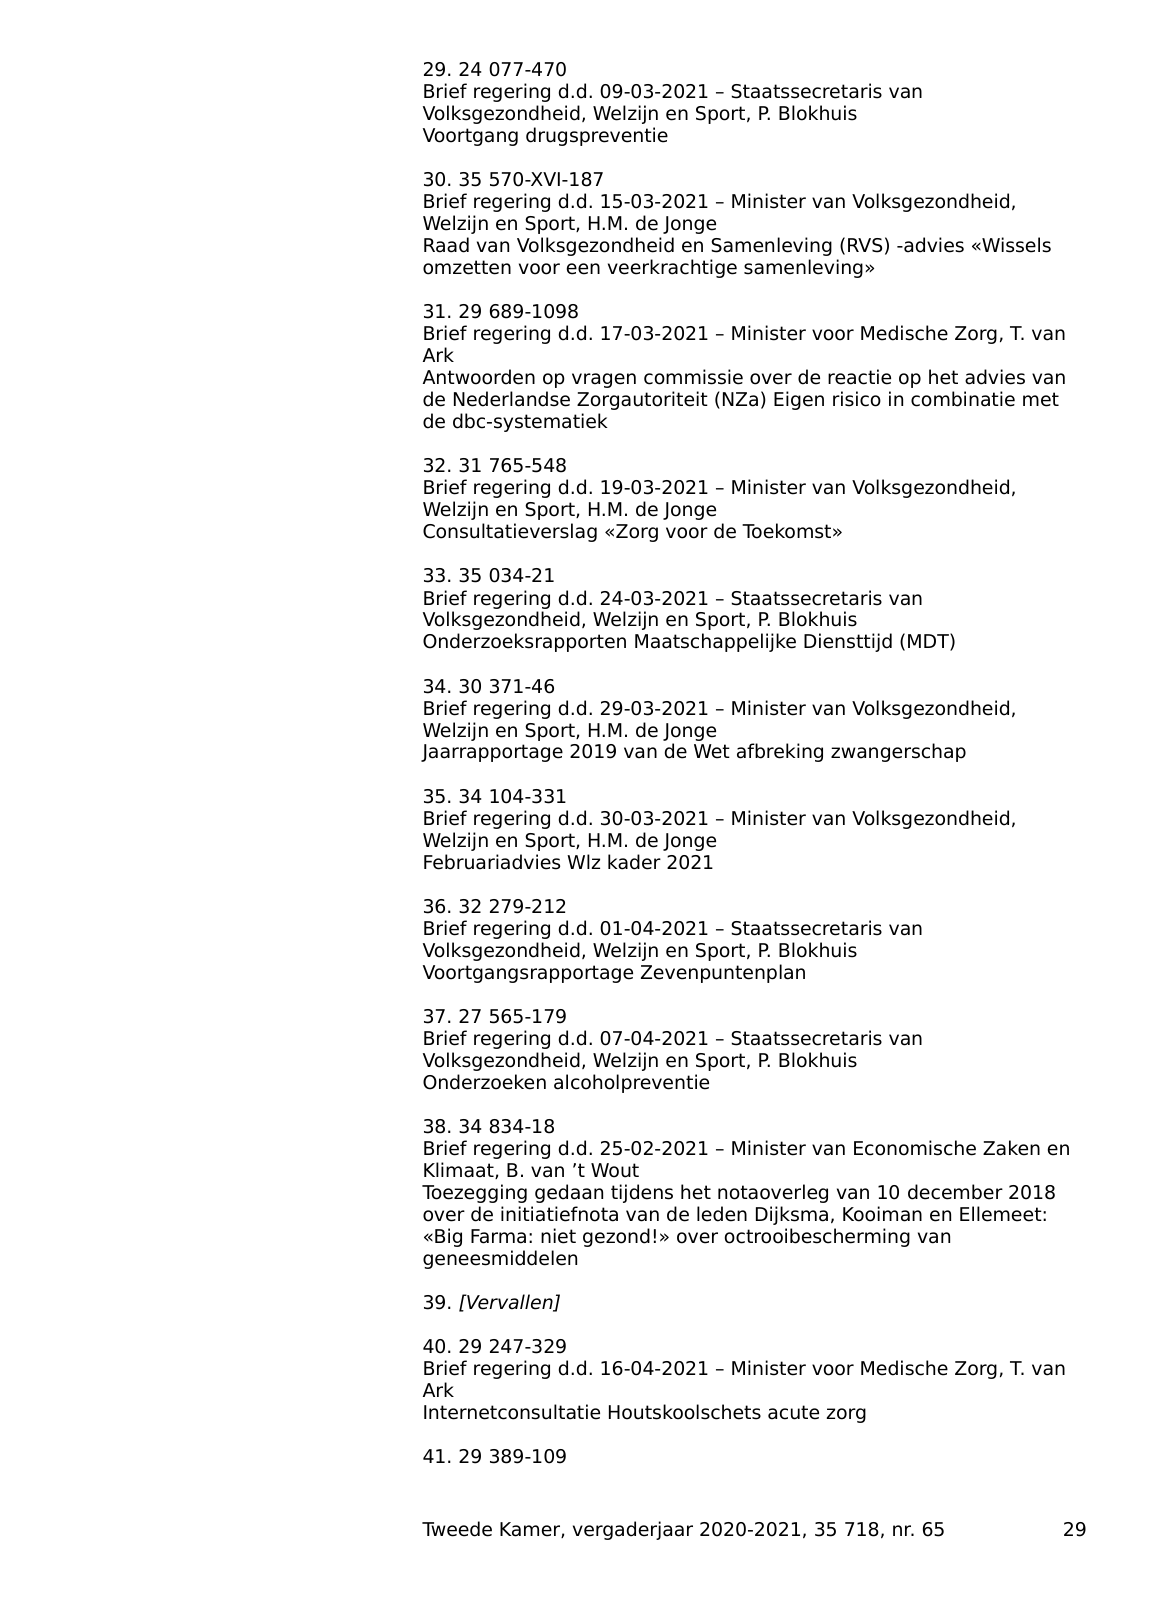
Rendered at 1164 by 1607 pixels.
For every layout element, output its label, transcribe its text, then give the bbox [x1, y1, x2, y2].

text 41. 29 389-109 [422, 1446, 1087, 1468]
text 34. 30 371-46 [422, 676, 1087, 697]
text Brief regering d.d. 24-03-2021 – Staatssecretaris van Volksgezondheid, Welzijn en Sport, P. Blokhuis [422, 587, 1087, 631]
text Brief regering d.d. 30-03-2021 – Minister van Volksgezondheid, Welzijn en Sport, H.M. de Jonge [422, 808, 1087, 852]
text Brief regering d.d. 07-04-2021 – Staatssecretaris van Volksgezondheid, Welzijn en Sport, P. Blokhuis [422, 1028, 1087, 1072]
text 40. 29 247-329 [422, 1336, 1087, 1358]
text Consultatieverslag «Zorg voor de Toekomst» [422, 521, 1087, 543]
text Brief regering d.d. 19-03-2021 – Minister van Volksgezondheid, Welzijn en Sport, H.M. de Jonge [422, 477, 1087, 521]
text Onderzoeksrapporten Maatschappelijke Diensttijd (MDT) [422, 631, 1087, 653]
text 31. 29 689-1098 [422, 301, 1087, 323]
text Voortgang drugspreventie [422, 125, 1087, 147]
text Februariadvies Wlz kader 2021 [422, 852, 1087, 873]
text Raad van Volksgezondheid en Samenleving (RVS) -advies «Wissels omzetten voor een veerkrachtige samenleving» [422, 235, 1087, 279]
text Brief regering d.d. 16-04-2021 – Minister voor Medische Zorg, T. van Ark [422, 1358, 1087, 1402]
text 39. [Vervallen] [422, 1292, 1087, 1314]
text Brief regering d.d. 17-03-2021 – Minister voor Medische Zorg, T. van Ark [422, 323, 1087, 367]
text 33. 35 034-21 [422, 565, 1087, 587]
text Onderzoeken alcoholpreventie [422, 1072, 1087, 1094]
text Brief regering d.d. 15-03-2021 – Minister van Volksgezondheid, Welzijn en Sport, H.M. de Jonge [422, 191, 1087, 235]
text Internetconsultatie Houtskoolschets acute zorg [422, 1402, 1087, 1424]
text 36. 32 279-212 [422, 896, 1087, 918]
text Antwoorden op vragen commissie over de reactie op het advies van de Nederlandse Zorgautoriteit (NZa) Eigen risico in combinatie met de dbc-systematiek [422, 367, 1087, 433]
text Brief regering d.d. 29-03-2021 – Minister van Volksgezondheid, Welzijn en Sport, H.M. de Jonge [422, 697, 1087, 741]
text Voortgangsrapportage Zevenpuntenplan [422, 962, 1087, 984]
text Brief regering d.d. 01-04-2021 – Staatssecretaris van Volksgezondheid, Welzijn en Sport, P. Blokhuis [422, 918, 1087, 962]
text Toezegging gedaan tijdens het notaoverleg van 10 december 2018 over de initiatiefnota van de leden Dijksma, Kooiman en Ellemeet: «Big Farma: niet gezond!» over octrooibescherming van geneesmiddelen [422, 1182, 1087, 1270]
text 38. 34 834-18 [422, 1116, 1087, 1138]
text Brief regering d.d. 09-03-2021 – Staatssecretaris van Volksgezondheid, Welzijn en Sport, P. Blokhuis [422, 81, 1087, 125]
text Jaarrapportage 2019 van de Wet afbreking zwangerschap [422, 741, 1087, 763]
text 32. 31 765-548 [422, 455, 1087, 477]
text Brief regering d.d. 25-02-2021 – Minister van Economische Zaken en Klimaat, B. van ’t Wout [422, 1138, 1087, 1182]
text 29. 24 077-470 [422, 59, 1087, 81]
text 30. 35 570-XVI-187 [422, 169, 1087, 191]
text 37. 27 565-179 [422, 1006, 1087, 1028]
text 35. 34 104-331 [422, 786, 1087, 808]
